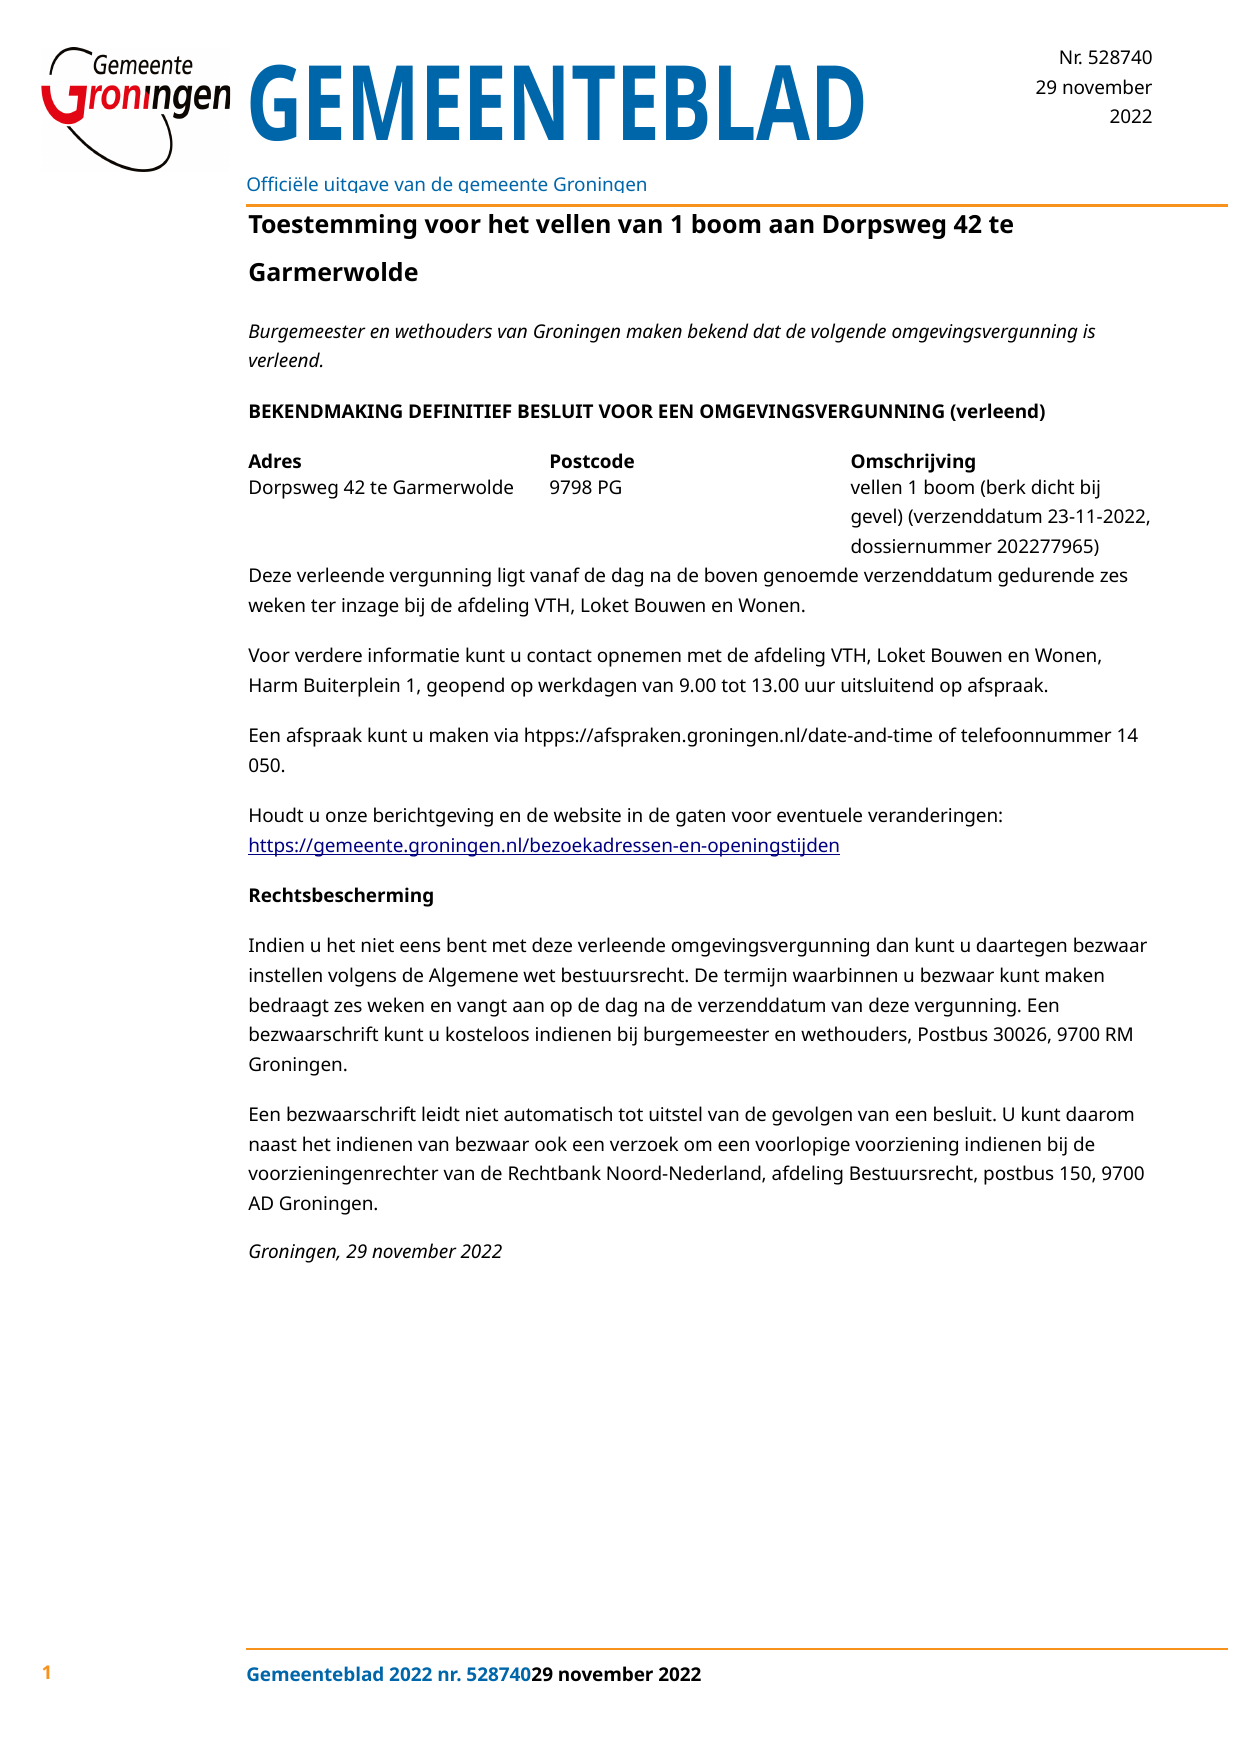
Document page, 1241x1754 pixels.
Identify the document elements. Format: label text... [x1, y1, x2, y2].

text Rechtsbescherming [248, 882, 1152, 908]
table_header Omschrijving [850, 449, 1152, 474]
text Toestemming voor het vellen van 1 boom aan Dorpsweg 42 te Garmerwolde [248, 207, 1152, 288]
text Burgemeester en wethouders van Groningen maken bekend dat de volgende omgevingsvergunning is verleend. [248, 318, 1152, 373]
text Groningen, 29 november 2022 [248, 1238, 1152, 1264]
text Indien u het niet eens bent met deze verleende omgevingsvergunning dan kunt u daartegen bezwaar instellen volgens de Algemene wet bestuursrecht. De termijn waarbinnen u bezwaar kunt maken bedraagt zes weken en vangt aan op de dag na de verzenddatum van deze vergunning. Een bezwaarschrift kunt u kosteloos indienen bij burgemeester en wethouders, Postbus 30026, 9700 RM Groningen. [248, 933, 1152, 1077]
table_header Adres [248, 449, 549, 474]
text Een bezwaarschrift leidt niet automatisch tot uitstel van de gevolgen van een besluit. U kunt daarom naast het indienen van bezwaar ook een verzoek om een voorlopige voorziening indienen bij de voorzieningenrechter van de Rechtbank Noord-Nederland, afdeling Bestuursrecht, postbus 150, 9700 AD Groningen. [248, 1101, 1152, 1216]
table_cell Dorpsweg 42 te Garmerwolde [248, 474, 549, 559]
table_cell 9798 PG [549, 474, 850, 559]
text Deze verleende vergunning ligt vanaf de dag na de boven genoemde verzenddatum gedurende zes weken ter inzage bij de afdeling VTH, Loket Bouwen en Wonen. [248, 562, 1152, 618]
table_cell vellen 1 boom (berk dicht bij gevel) (verzenddatum 23-11-2022, dossiernummer 202277965) [850, 474, 1152, 559]
text Voor verdere informatie kunt u contact opnemen met de afdeling VTH, Loket Bouwen en Wonen, Harm Buiterplein 1, geopend op werkdagen van 9.00 tot 13.00 uur uitsluitend op afspraak. [248, 642, 1152, 698]
picture [41, 47, 231, 172]
table_header Postcode [549, 449, 850, 474]
text Een afspraak kunt u maken via htpps://afspraken.groningen.nl/date-and-time of telefoonnummer 14 050. [248, 722, 1152, 778]
text BEKENDMAKING DEFINITIEF BESLUIT VOOR EEN OMGEVINGSVERGUNNING (verleend) [248, 398, 1152, 424]
text Houdt u onze berichtgeving en de website in de gaten voor eventuele veranderingen: https://gemeente.groningen.nl/bezoekadressen-en-openingstijden [248, 802, 1152, 858]
